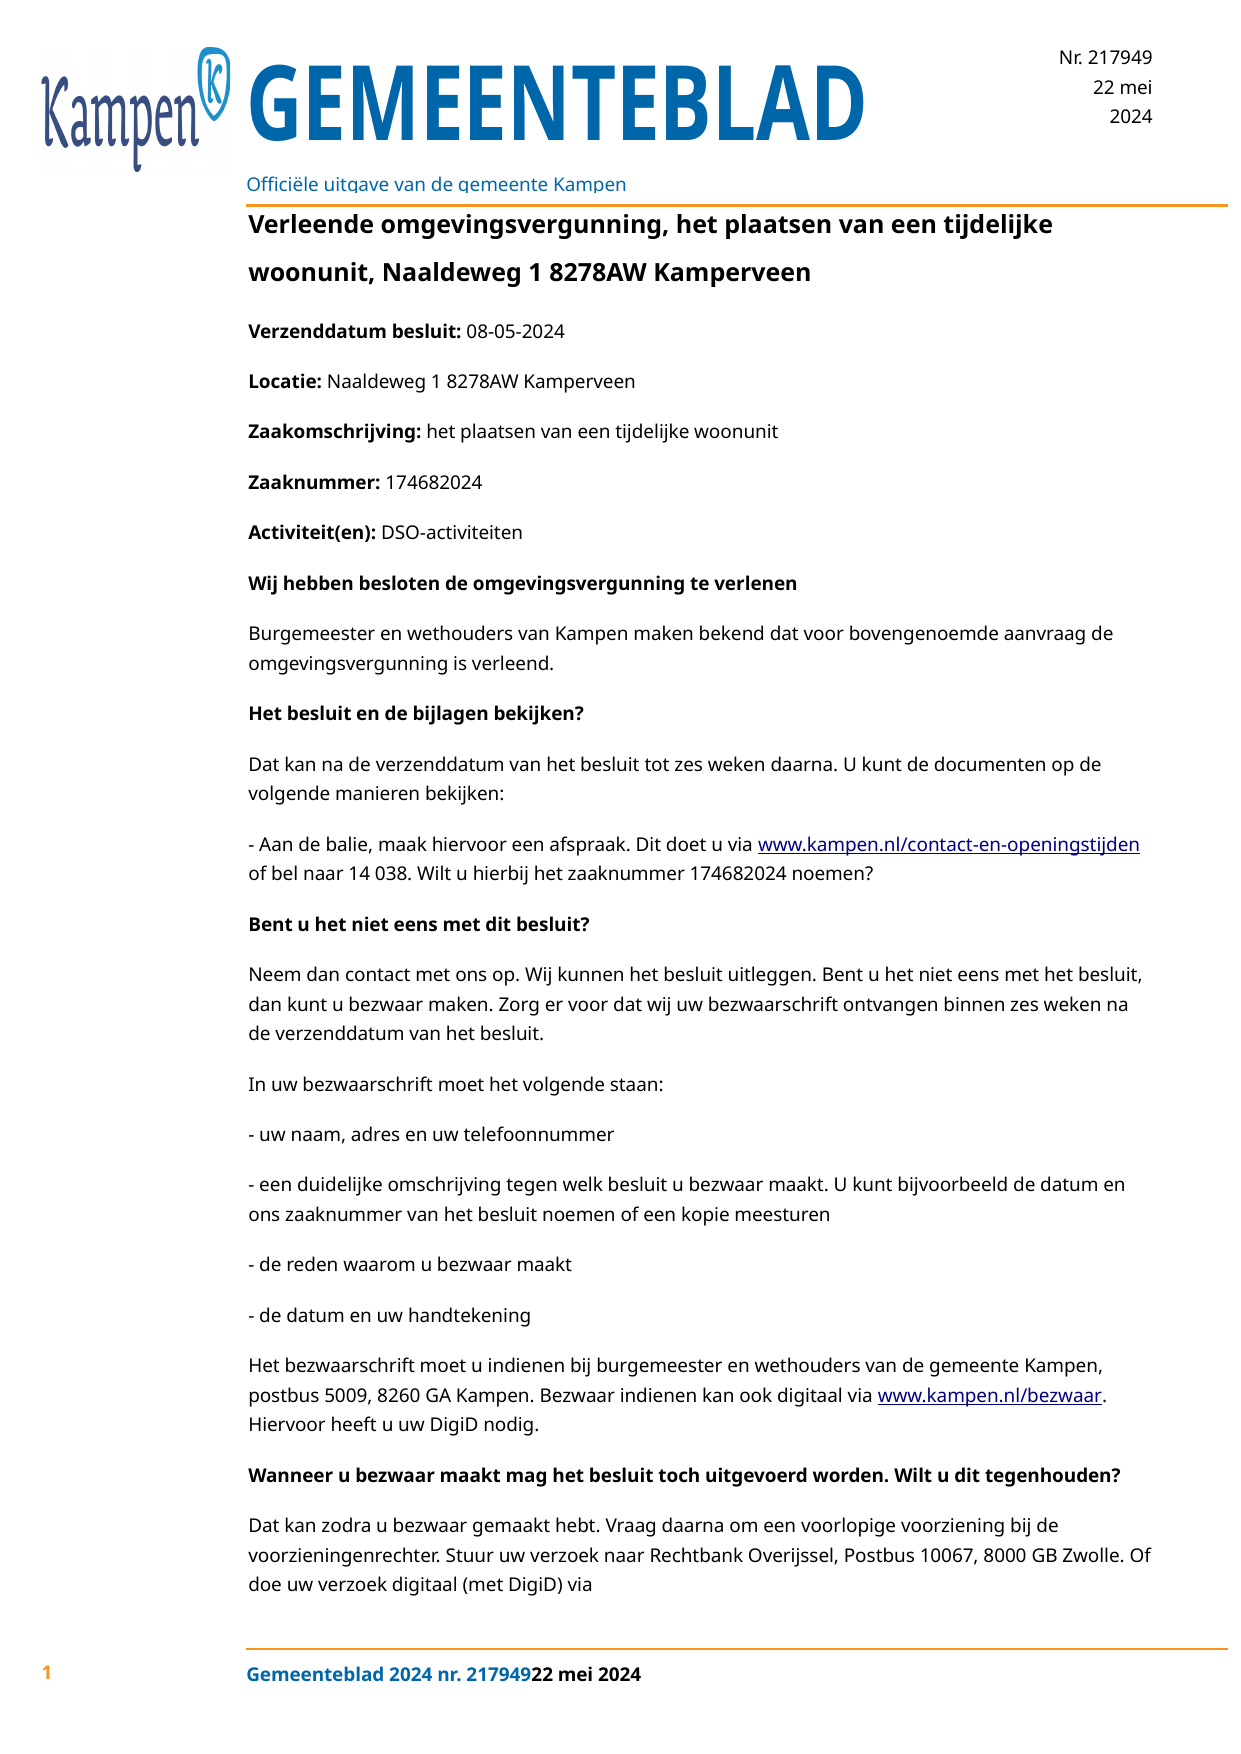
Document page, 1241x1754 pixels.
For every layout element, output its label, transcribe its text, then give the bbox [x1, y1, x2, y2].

text Zaakomschrijving: het plaatsen van een tijdelijke woonunit [248, 419, 1152, 444]
text Wij hebben besloten de omgevingsvergunning te verlenen [248, 570, 1152, 596]
text Wanneer u bezwaar maakt mag het besluit toch uitgevoerd worden. Wilt u dit tegenhouden? [248, 1462, 1152, 1488]
text Het besluit en de bijlagen bekijken? [248, 700, 1152, 726]
text - een duidelijke omschrijving tegen welk besluit u bezwaar maakt. U kunt bijvoorbeeld de datum en ons zaaknummer van het besluit noemen of een kopie meesturen [248, 1172, 1152, 1227]
text Dat kan na de verzenddatum van het besluit tot zes weken daarna. U kunt de documenten op de volgende manieren bekijken: [248, 751, 1152, 806]
text - de datum en uw handtekening [248, 1302, 1152, 1328]
text - Aan de balie, maak hiervoor een afspraak. Dit doet u via www.kampen.nl/contact-en-openingstijden of bel naar 14 038. Wilt u hierbij het zaaknummer 174682024 noemen? [248, 831, 1152, 886]
text Het bezwaarschrift moet u indienen bij burgemeester en wethouders van de gemeente Kampen, postbus 5009, 8260 GA Kampen. Bezwaar indienen kan ook digitaal via www.kampen.nl/bezwaar. Hiervoor heeft u uw DigiD nodig. [248, 1352, 1152, 1437]
text - uw naam, adres en uw telefoonnummer [248, 1121, 1152, 1147]
text Locatie: Naaldeweg 1 8278AW Kamperveen [248, 368, 1152, 394]
text Zaaknummer: 174682024 [248, 469, 1152, 495]
text Verzenddatum besluit: 08-05-2024 [248, 318, 1152, 344]
text Verleende omgevingsvergunning, het plaatsen van een tijdelijke woonunit, Naaldeweg 1 8278AW Kamperveen [248, 207, 1152, 288]
text Activiteit(en): DSO-activiteiten [248, 519, 1152, 545]
text In uw bezwaarschrift moet het volgende staan: [248, 1071, 1152, 1097]
text Neem dan contact met ons op. Wij kunnen het besluit uitleggen. Bent u het niet eens met het besluit, dan kunt u bezwaar maken. Zorg er voor dat wij uw bezwaarschrift ontvangen binnen zes weken na de verzenddatum van het besluit. [248, 961, 1152, 1046]
text Dat kan zodra u bezwaar gemaakt hebt. Vraag daarna om een voorlopige voorziening bij de voorzieningenrechter. Stuur uw verzoek naar Rechtbank Overijssel, Postbus 10067, 8000 GB Zwolle. Of doe uw verzoek digitaal (met DigiD) via [248, 1512, 1152, 1597]
text - de reden waarom u bezwaar maakt [248, 1252, 1152, 1277]
text Bent u het niet eens met dit besluit? [248, 911, 1152, 937]
picture [41, 47, 231, 172]
text Burgemeester en wethouders van Kampen maken bekend dat voor bovengenoemde aanvraag de omgevingsvergunning is verleend. [248, 620, 1152, 676]
